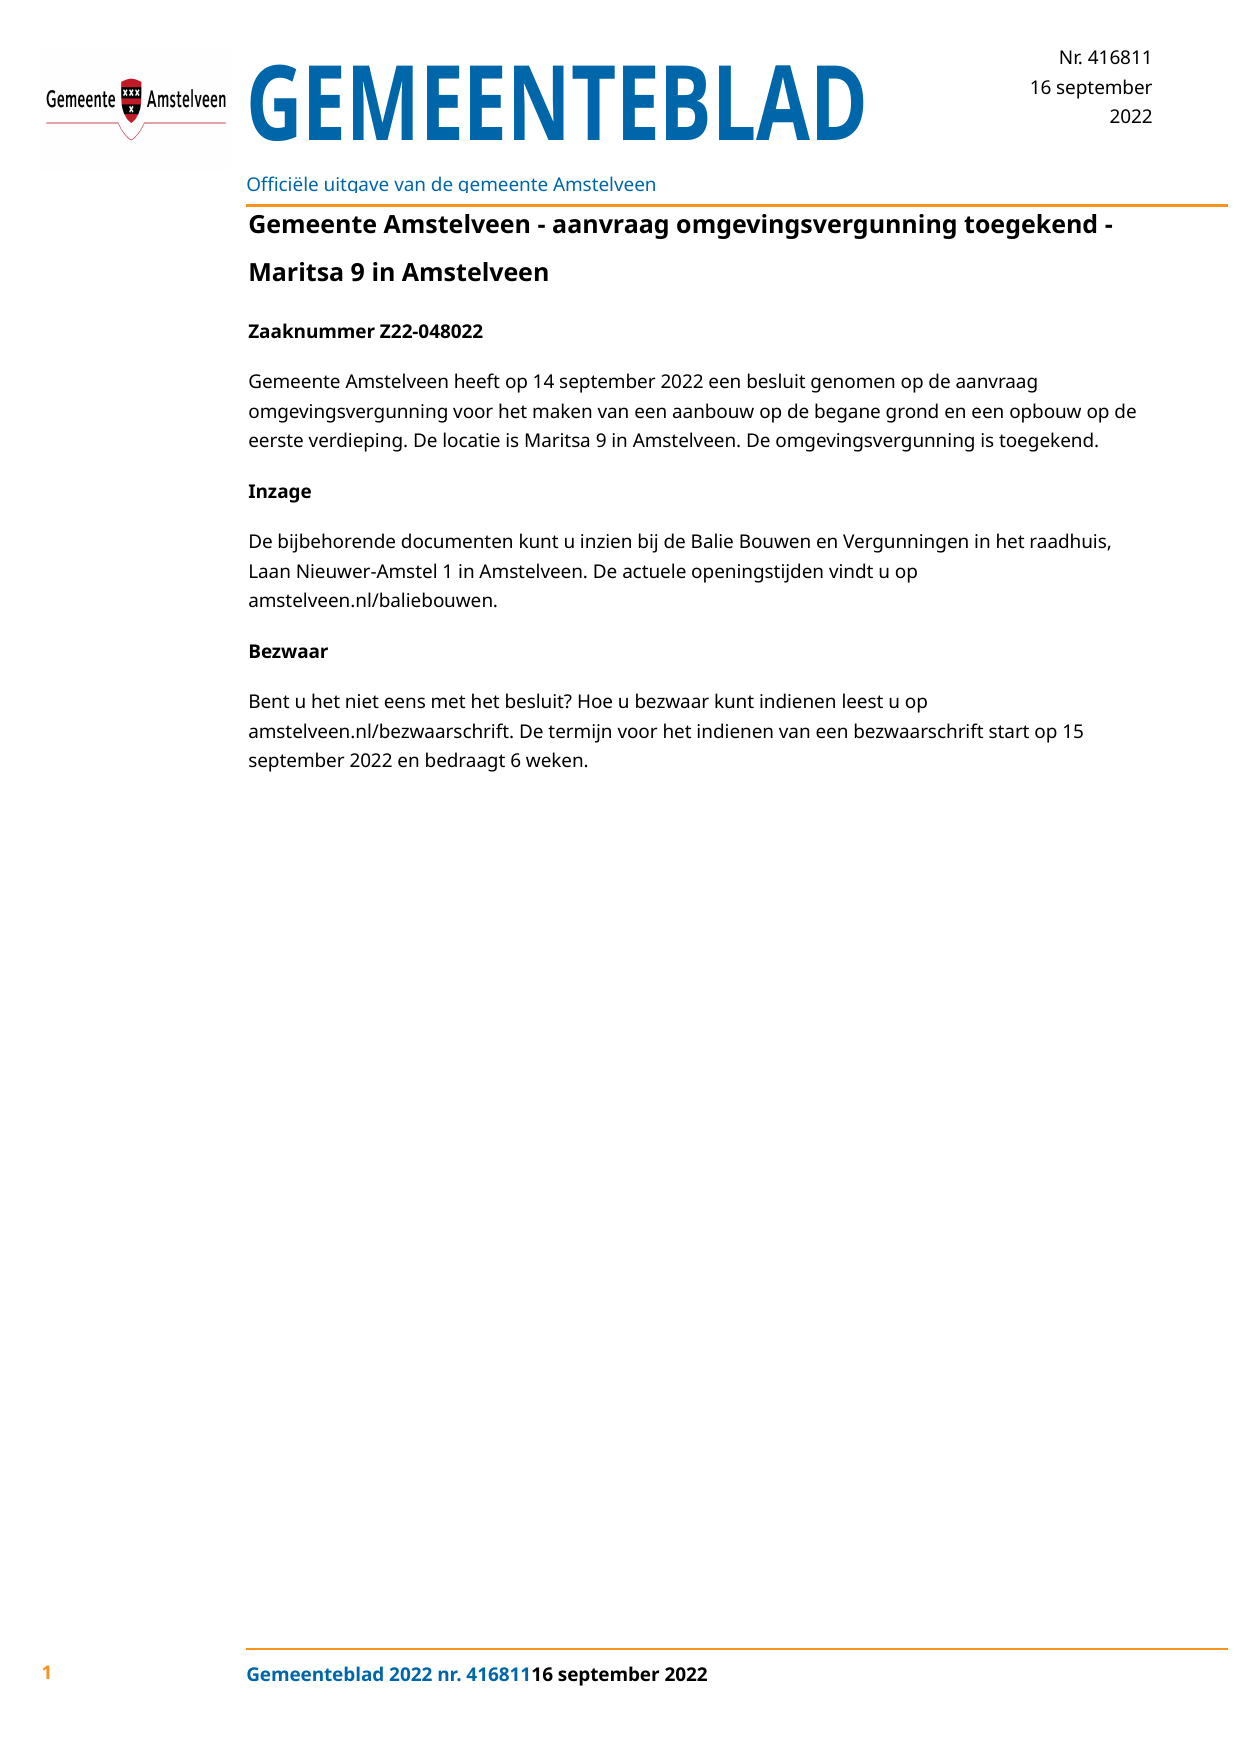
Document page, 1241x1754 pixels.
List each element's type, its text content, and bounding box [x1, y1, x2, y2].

text Bezwaar [248, 638, 1152, 664]
picture [41, 47, 231, 172]
text De bijbehorende documenten kunt u inzien bij de Balie Bouwen en Vergunningen in het raadhuis, Laan Nieuwer-Amstel 1 in Amstelveen. De actuele openingstijden vindt u op amstelveen.nl/baliebouwen. [248, 528, 1152, 613]
text Inzage [248, 478, 1152, 504]
text Zaaknummer Z22-048022 [248, 318, 1152, 344]
text Gemeente Amstelveen heeft op 14 september 2022 een besluit genomen op de aanvraag omgevingsvergunning voor het maken van een aanbouw op de begane grond en een opbouw op de eerste verdieping. De locatie is Maritsa 9 in Amstelveen. De omgevingsvergunning is toegekend. [248, 368, 1152, 453]
text Gemeente Amstelveen - aanvraag omgevingsvergunning toegekend - Maritsa 9 in Amstelveen [248, 207, 1152, 288]
text Bent u het niet eens met het besluit? Hoe u bezwaar kunt indienen leest u op amstelveen.nl/bezwaarschrift. De termijn voor het indienen van een bezwaarschrift start op 15 september 2022 en bedraagt 6 weken. [248, 688, 1152, 773]
